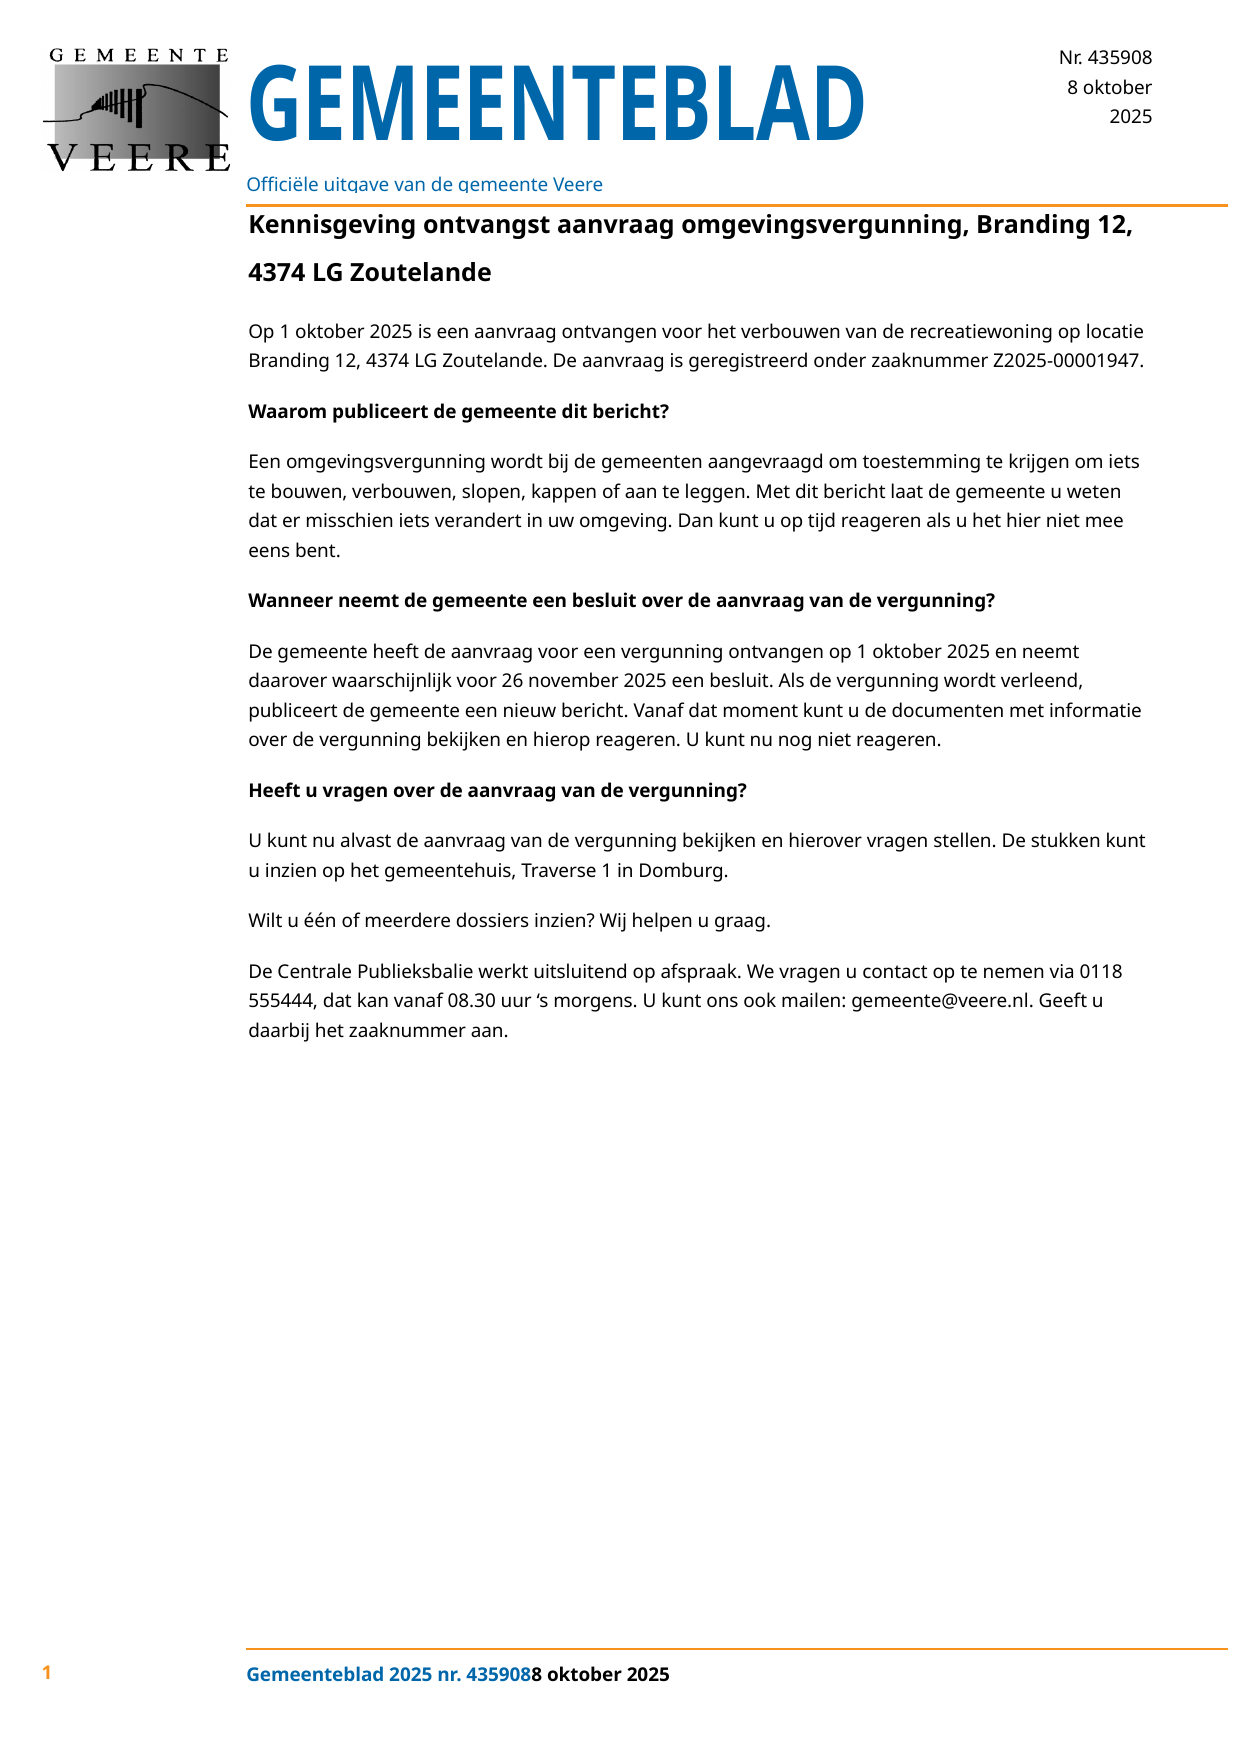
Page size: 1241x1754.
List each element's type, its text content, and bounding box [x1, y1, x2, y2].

text Waarom publiceert de gemeente dit bericht? [248, 398, 1152, 424]
text De gemeente heeft de aanvraag voor een vergunning ontvangen op 1 oktober 2025 en neemt daarover waarschijnlijk voor 26 november 2025 een besluit. Als de vergunning wordt verleend, publiceert de gemeente een nieuw bericht. Vanaf dat moment kunt u de documenten met informatie over de vergunning bekijken en hierop reageren. U kunt nu nog niet reageren. [248, 638, 1152, 752]
text Wanneer neemt de gemeente een besluit over de aanvraag van de vergunning? [248, 587, 1152, 613]
text De Centrale Publieksbalie werkt uitsluitend op afspraak. We vragen u contact op te nemen via 0118 555444, dat kan vanaf 08.30 uur ‘s morgens. U kunt ons ook mailen: gemeente@veere.nl. Geeft u daarbij het zaaknummer aan. [248, 958, 1152, 1043]
text Wilt u één of meerdere dossiers inzien? Wij helpen u graag. [248, 907, 1152, 933]
picture [41, 47, 231, 172]
text Op 1 oktober 2025 is een aanvraag ontvangen voor het verbouwen van de recreatiewoning op locatie Branding 12, 4374 LG Zoutelande. De aanvraag is geregistreerd onder zaaknummer Z2025-00001947. [248, 318, 1152, 373]
text Heeft u vragen over de aanvraag van de vergunning? [248, 777, 1152, 803]
text Een omgevingsvergunning wordt bij de gemeenten aangevraagd om toestemming te krijgen om iets te bouwen, verbouwen, slopen, kappen of aan te leggen. Met dit bericht laat de gemeente u weten dat er misschien iets verandert in uw omgeving. Dan kunt u op tijd reageren als u het hier niet mee eens bent. [248, 448, 1152, 563]
text Kennisgeving ontvangst aanvraag omgevingsvergunning, Branding 12, 4374 LG Zoutelande [248, 207, 1152, 288]
text U kunt nu alvast de aanvraag van de vergunning bekijken en hierover vragen stellen. De stukken kunt u inzien op het gemeentehuis, Traverse 1 in Domburg. [248, 827, 1152, 883]
